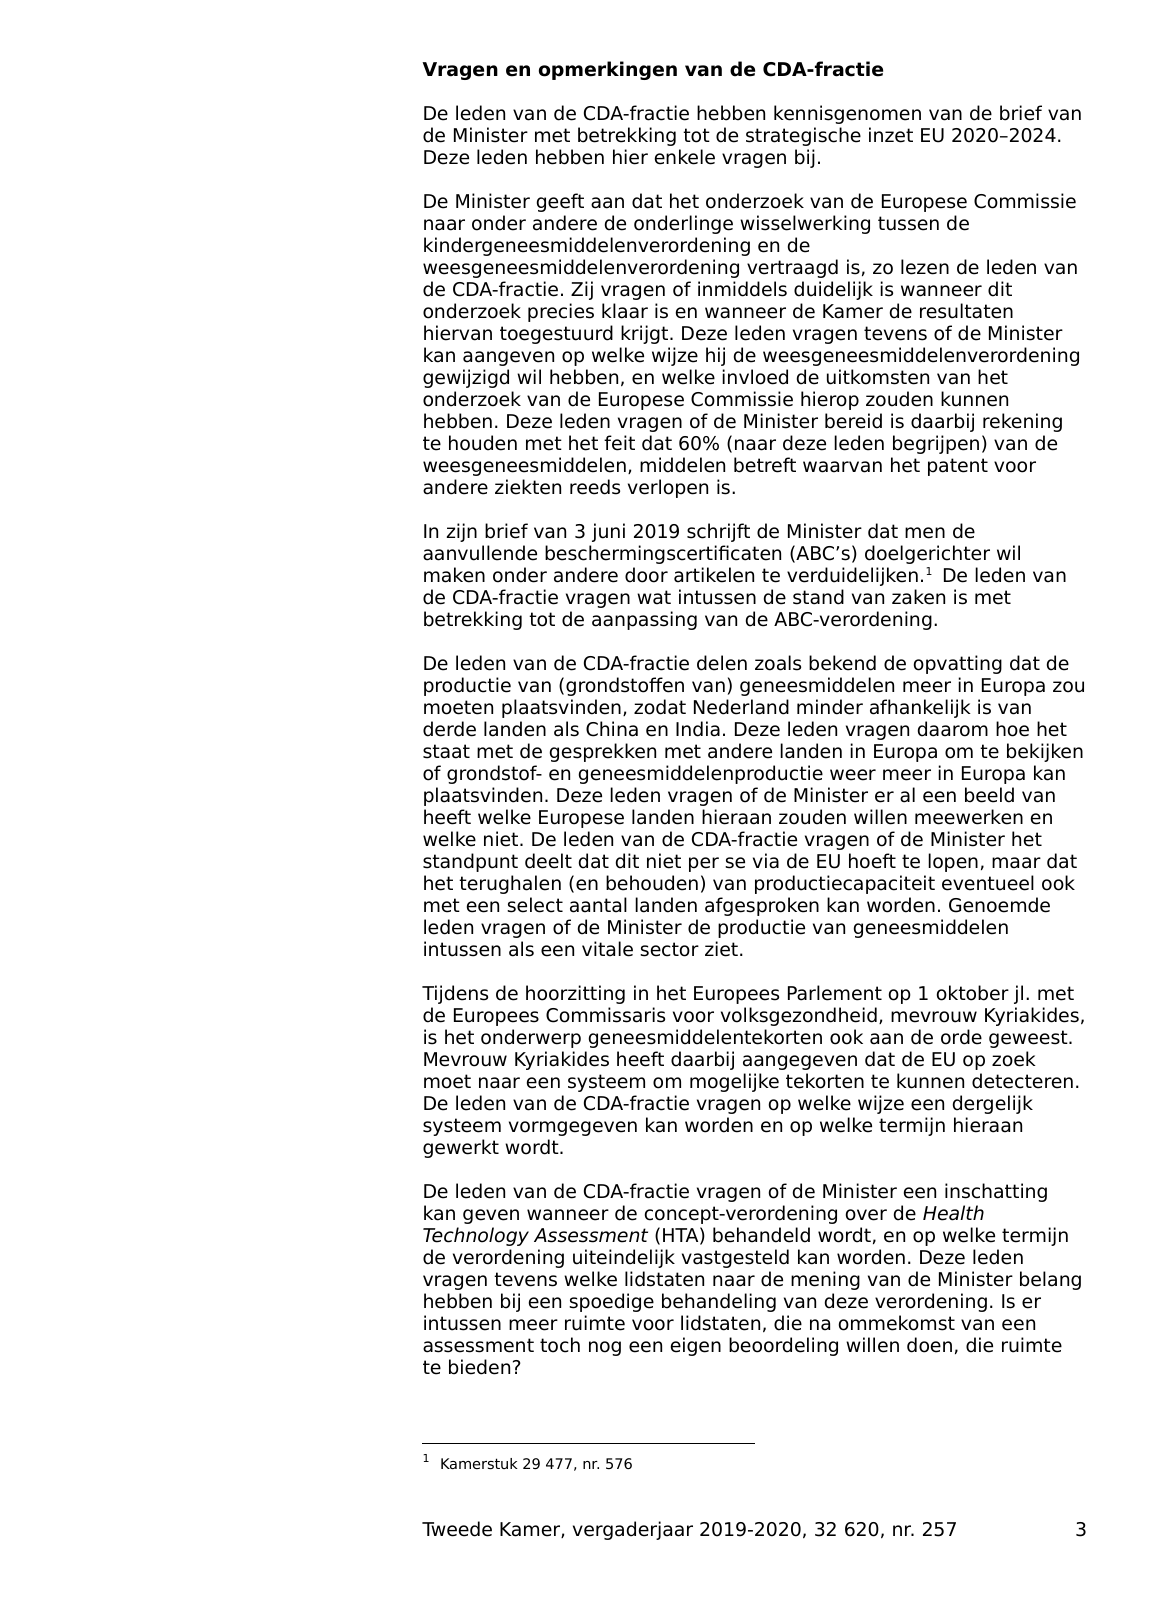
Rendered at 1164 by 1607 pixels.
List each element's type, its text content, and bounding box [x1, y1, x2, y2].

text De leden van de CDA-fractie hebben kennisgenomen van de brief van de Minister met betrekking tot de strategische inzet EU 2020–2024. Deze leden hebben hier enkele vragen bij. [422, 103, 1087, 169]
text In zijn brief van 3 juni 2019 schrijft de Minister dat men de aanvullende beschermingscertificaten (ABC’s) doelgerichter wil maken onder andere door artikelen te verduidelijken. De leden van de CDA-fractie vragen wat intussen de stand van zaken is met betrekking tot de aanpassing van de ABC-verordening. [422, 521, 1087, 631]
text De leden van de CDA-fractie vragen of de Minister een inschatting kan geven wanneer de concept-verordening over de Health Technology Assessment (HTA) behandeld wordt, en op welke termijn de verordening uiteindelijk vastgesteld kan worden. Deze leden vragen tevens welke lidstaten naar de mening van de Minister belang hebben bij een spoedige behandeling van deze verordening. Is er intussen meer ruimte voor lidstaten, die na ommekomst van een assessment toch nog een eigen beoordeling willen doen, die ruimte te bieden? [422, 1181, 1087, 1379]
subtitle Vragen en opmerkingen van de CDA-fractie [422, 59, 1087, 81]
text Kamerstuk 29 477, nr. 576 [422, 1452, 1087, 1474]
text Tijdens de hoorzitting in het Europees Parlement op 1 oktober jl. met de Europees Commissaris voor volksgezondheid, mevrouw Kyriakides, is het onderwerp geneesmiddelentekorten ook aan de orde geweest. Mevrouw Kyriakides heeft daarbij aangegeven dat de EU op zoek moet naar een systeem om mogelijke tekorten te kunnen detecteren. De leden van de CDA-fractie vragen op welke wijze een dergelijk systeem vormgegeven kan worden en op welke termijn hieraan gewerkt wordt. [422, 983, 1087, 1159]
text De leden van de CDA-fractie delen zoals bekend de opvatting dat de productie van (grondstoffen van) geneesmiddelen meer in Europa zou moeten plaatsvinden, zodat Nederland minder afhankelijk is van derde landen als China en India. Deze leden vragen daarom hoe het staat met de gesprekken met andere landen in Europa om te bekijken of grondstof- en geneesmiddelenproductie weer meer in Europa kan plaatsvinden. Deze leden vragen of de Minister er al een beeld van heeft welke Europese landen hieraan zouden willen meewerken en welke niet. De leden van de CDA-fractie vragen of de Minister het standpunt deelt dat dit niet per se via de EU hoeft te lopen, maar dat het terughalen (en behouden) van productiecapaciteit eventueel ook met een select aantal landen afgesproken kan worden. Genoemde leden vragen of de Minister de productie van geneesmiddelen intussen als een vitale sector ziet. [422, 653, 1087, 961]
text De Minister geeft aan dat het onderzoek van de Europese Commissie naar onder andere de onderlinge wisselwerking tussen de kindergeneesmiddelenverordening en de weesgeneesmiddelenverordening vertraagd is, zo lezen de leden van de CDA-fractie. Zij vragen of inmiddels duidelijk is wanneer dit onderzoek precies klaar is en wanneer de Kamer de resultaten hiervan toegestuurd krijgt. Deze leden vragen tevens of de Minister kan aangeven op welke wijze hij de weesgeneesmiddelenverordening gewijzigd wil hebben, en welke invloed de uitkomsten van het onderzoek van de Europese Commissie hierop zouden kunnen hebben. Deze leden vragen of de Minister bereid is daarbij rekening te houden met het feit dat 60% (naar deze leden begrijpen) van de weesgeneesmiddelen, middelen betreft waarvan het patent voor andere ziekten reeds verlopen is. [422, 191, 1087, 499]
